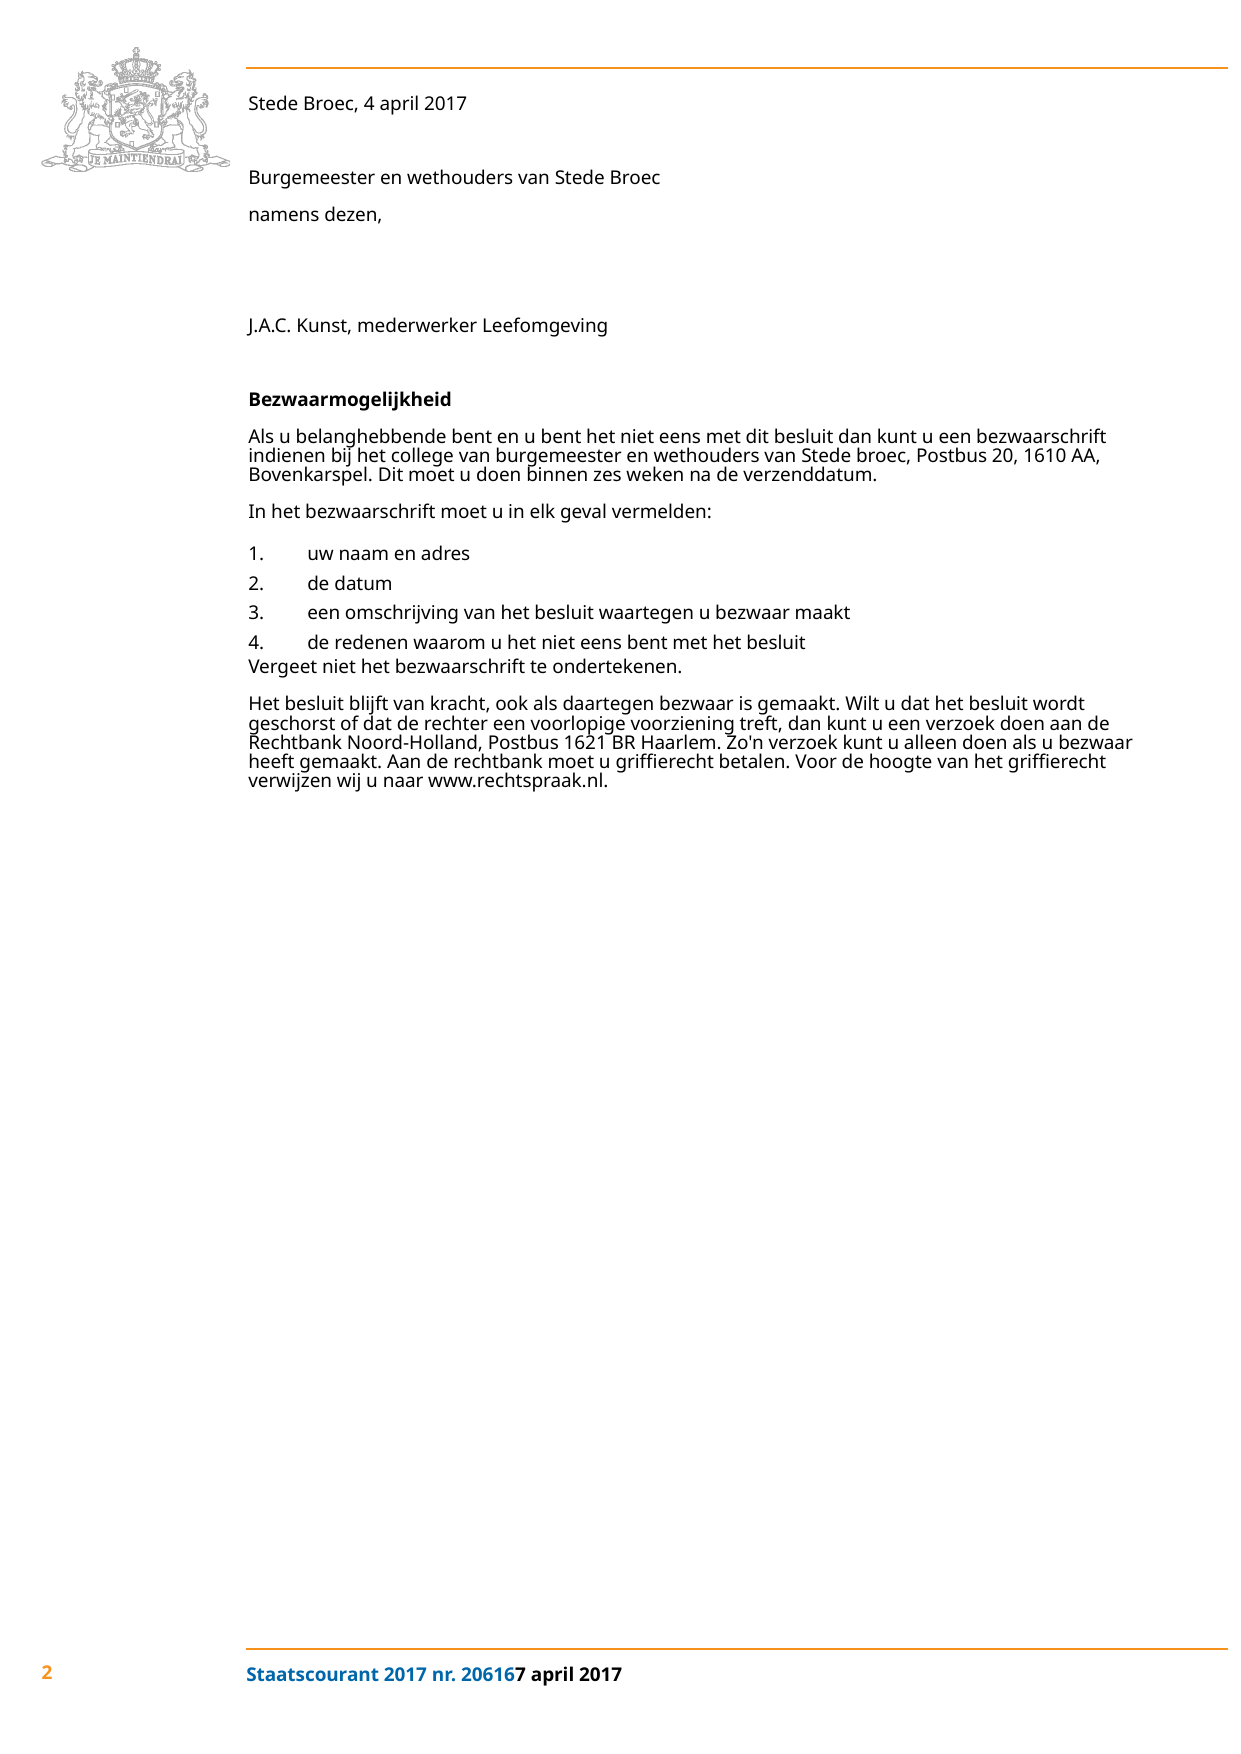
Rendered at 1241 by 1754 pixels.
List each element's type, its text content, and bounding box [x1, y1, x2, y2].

text Stede Broec, 4 april 2017 [248, 95, 1152, 114]
list uw naam en adres [248, 540, 1152, 566]
text Vergeet niet het bezwaarschrift te ondertekenen. [248, 658, 1152, 678]
text Als u belanghebbende bent en u bent het niet eens met dit besluit dan kunt u een bezwaarschrift indienen bij het college van burgemeester en wethouders van Stede broec, Postbus 20, 1610 AA, Bovenkarspel. Dit moet u doen binnen zes weken na de verzenddatum. [248, 428, 1152, 485]
text J.A.C. Kunst, mederwerker Leefomgeving [248, 317, 1152, 336]
picture [41, 47, 231, 172]
list de datum [248, 570, 1152, 595]
text Het besluit blijft van kracht, ook als daartegen bezwaar is gemaakt. Wilt u dat het besluit wordt geschorst of dat de rechter een voorlopige voorziening treft, dan kunt u een verzoek doen aan de Rechtbank Noord-Holland, Postbus 1621 BR Haarlem. Zo'n verzoek kunt u alleen doen als u bezwaar heeft gemaakt. Aan de rechtbank moet u griffierecht betalen. Voor de hoogte van het griffierecht verwijzen wij u naar www.rechtspraak.nl. [248, 695, 1152, 792]
text Burgemeester en wethouders van Stede Broec [248, 169, 1152, 188]
list een omschrijving van het besluit waartegen u bezwaar maakt [248, 599, 1152, 625]
text Bezwaarmogelijkheid [248, 391, 1152, 410]
list de redenen waarom u het niet eens bent met het besluit [248, 629, 1152, 654]
text namens dezen, [248, 206, 1152, 225]
text In het bezwaarschrift moet u in elk geval vermelden: [248, 503, 1152, 522]
